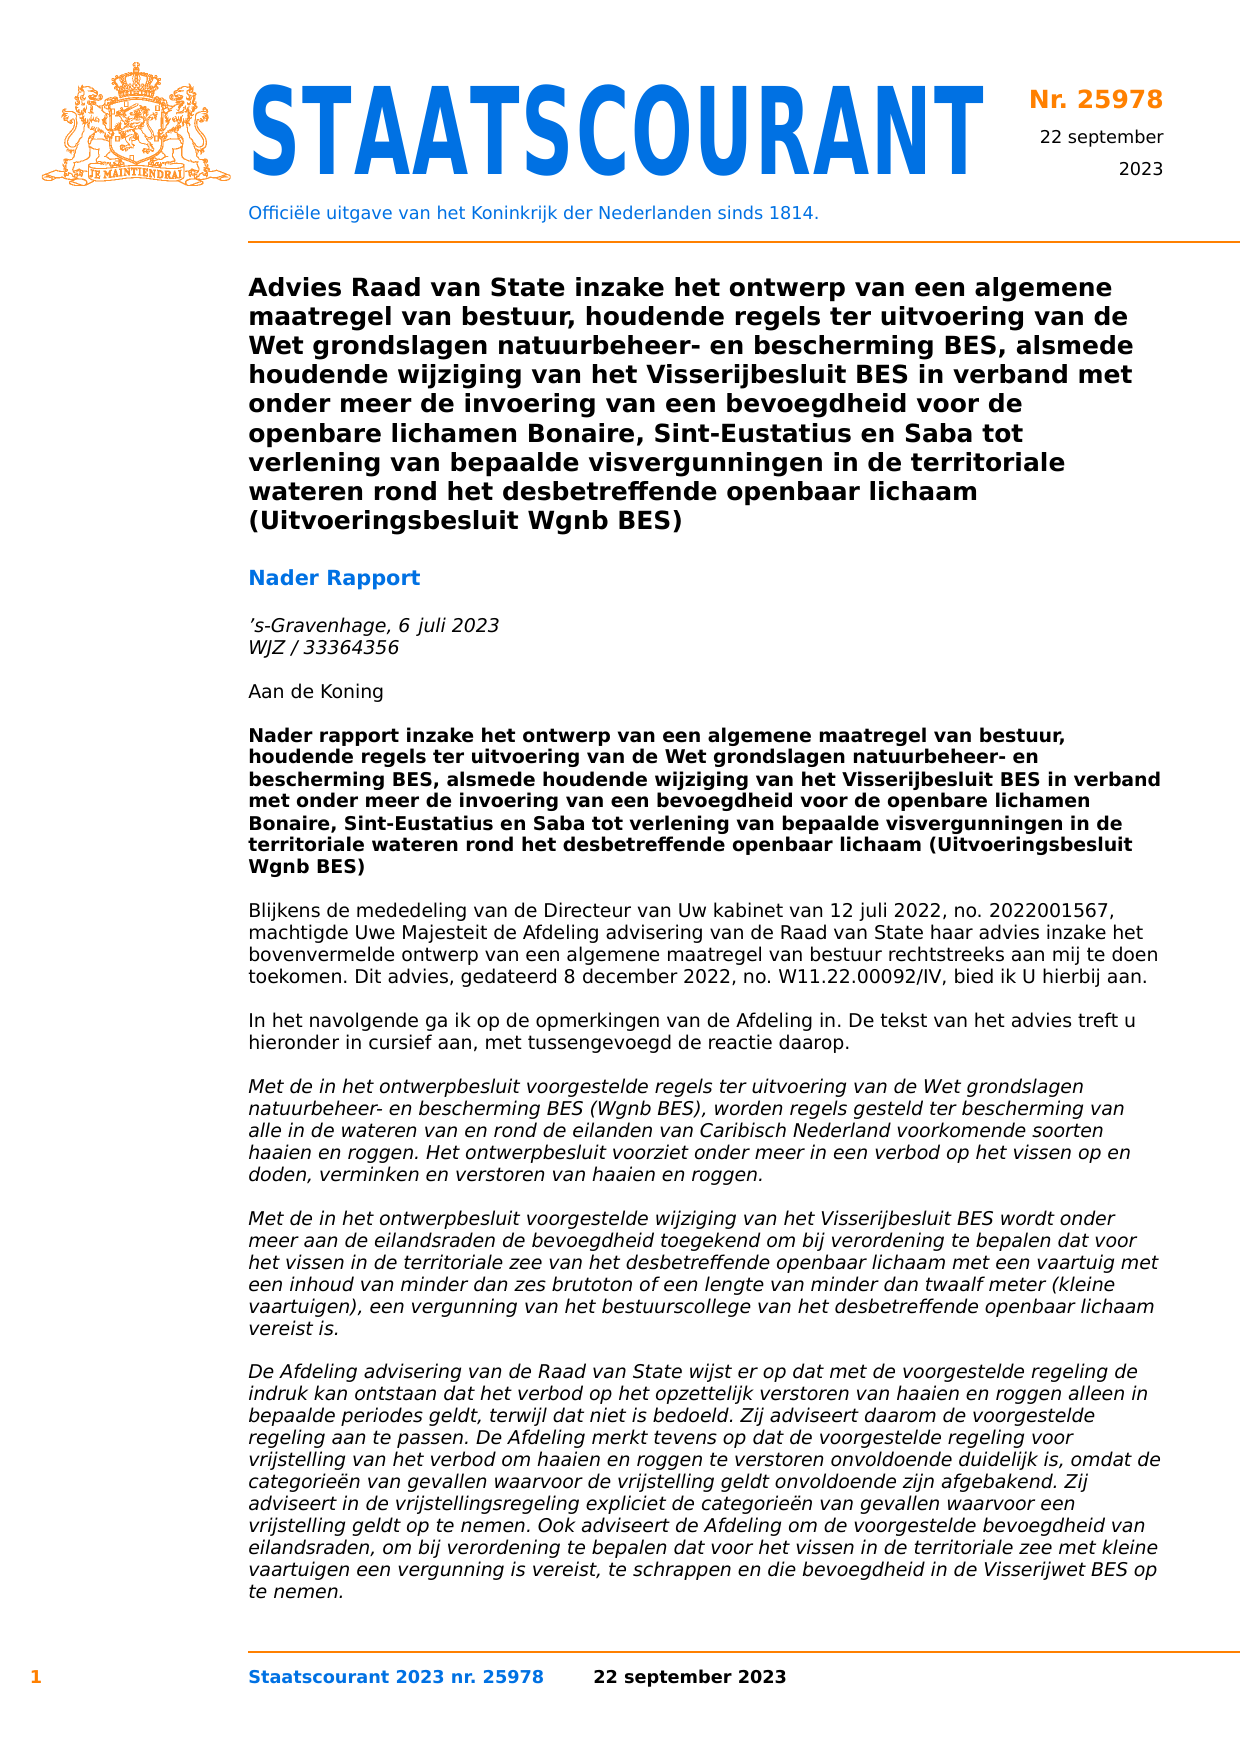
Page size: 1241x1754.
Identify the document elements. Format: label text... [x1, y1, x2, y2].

text Met de in het ontwerpbesluit voorgestelde regels ter uitvoering van de Wet grondslagen natuurbeheer- en bescherming BES (Wgnb BES), worden regels gesteld ter bescherming van alle in de wateren van en rond de eilanden van Caribisch Nederland voorkomende soorten haaien en roggen. Het ontwerpbesluit voorziet onder meer in een verbod op het vissen op en doden, verminken en verstoren van haaien en roggen. [248, 1076, 1163, 1186]
picture [41, 62, 231, 186]
table_cell 22 september [998, 121, 1240, 153]
text Met de in het ontwerpbesluit voorgestelde wijziging van het Visserijbesluit BES wordt onder meer aan de eilandsraden de bevoegdheid toegekend om bij verordening te bepalen dat voor het vissen in de territoriale zee van het desbetreffende openbaar lichaam met een vaartuig met een inhoud van minder dan zes brutoton of een lengte van minder dan twaalf meter (kleine vaartuigen), een vergunning van het bestuurscollege van het desbetreffende openbaar lichaam vereist is. [248, 1208, 1163, 1339]
text ’s-Gravenhage, 6 juli 2023 [248, 615, 1163, 637]
text Nader rapport inzake het ontwerp van een algemene maatregel van bestuur, houdende regels ter uitvoering van de Wet grondslagen natuurbeheer- en bescherming BES, alsmede houdende wijziging van het Visserijbesluit BES in verband met onder meer de invoering van een bevoegdheid voor de openbare lichamen Bonaire, Sint-Eustatius en Saba tot verlening van bepaalde visvergunningen in de territoriale wateren rond het desbetreffende openbaar lichaam (Uitvoeringsbesluit Wgnb BES) [248, 724, 1163, 878]
table_header [25, 62, 248, 241]
text Aan de Koning [248, 681, 1163, 703]
subtitle Advies Raad van State inzake het ontwerp van een algemene maatregel van bestuur, houdende regels ter uitvoering van de Wet grondslagen natuurbeheer- en bescherming BES, alsmede houdende wijziging van het Visserijbesluit BES in verband met onder meer de invoering van een bevoegdheid voor de openbare lichamen Bonaire, Sint-Eustatius en Saba tot verlening van bepaalde visvergunningen in de territoriale wateren rond het desbetreffende openbaar lichaam (Uitvoeringsbesluit Wgnb BES) [248, 273, 1163, 536]
table_cell 2023 [998, 153, 1240, 203]
text Blijkens de mededeling van de Directeur van Uw kabinet van 12 juli 2022, no. 2022001567, machtigde Uwe Majesteit de Afdeling advisering van de Raad van State haar advies inzake het bovenvermelde ontwerp van een algemene maatregel van bestuur rechtstreeks aan mij te doen toekomen. Dit advies, gedateerd 8 december 2022, no. W11.22.00092/IV, bied ik U hierbij aan. [248, 900, 1163, 988]
table_header STAATSCOURANT [248, 62, 998, 203]
text De Afdeling advisering van de Raad van State wijst er op dat met de voorgestelde regeling de indruk kan ontstaan dat het verbod op het opzettelijk verstoren van haaien en roggen alleen in bepaalde periodes geldt, terwijl dat niet is bedoeld. Zij adviseert daarom de voorgestelde regeling aan te passen. De Afdeling merkt tevens op dat de voorgestelde regeling voor vrijstelling van het verbod om haaien en roggen te verstoren onvoldoende duidelijk is, omdat de categorieën van gevallen waarvoor de vrijstelling geldt onvoldoende zijn afgebakend. Zij adviseert in de vrijstellingsregeling expliciet de categorieën van gevallen waarvoor een vrijstelling geldt op te nemen. Ook adviseert de Afdeling om de voorgestelde bevoegdheid van eilandsraden, om bij verordening te bepalen dat voor het vissen in de territoriale zee met kleine vaartuigen een vergunning is vereist, te schrappen en die bevoegdheid in de Visserijwet BES op te nemen. [248, 1361, 1163, 1603]
subtitle Nader Rapport [248, 566, 1163, 590]
table_cell Officiële uitgave van het Koninkrijk der Nederlanden sinds 1814. [248, 203, 1240, 241]
text WJZ / 33364356 [248, 637, 1163, 659]
text In het navolgende ga ik op de opmerkingen van de Afdeling in. De tekst van het advies treft u hieronder in cursief aan, met tussengevoegd de reactie daarop. [248, 1010, 1163, 1054]
table_header Nr. 25978 [998, 62, 1240, 121]
